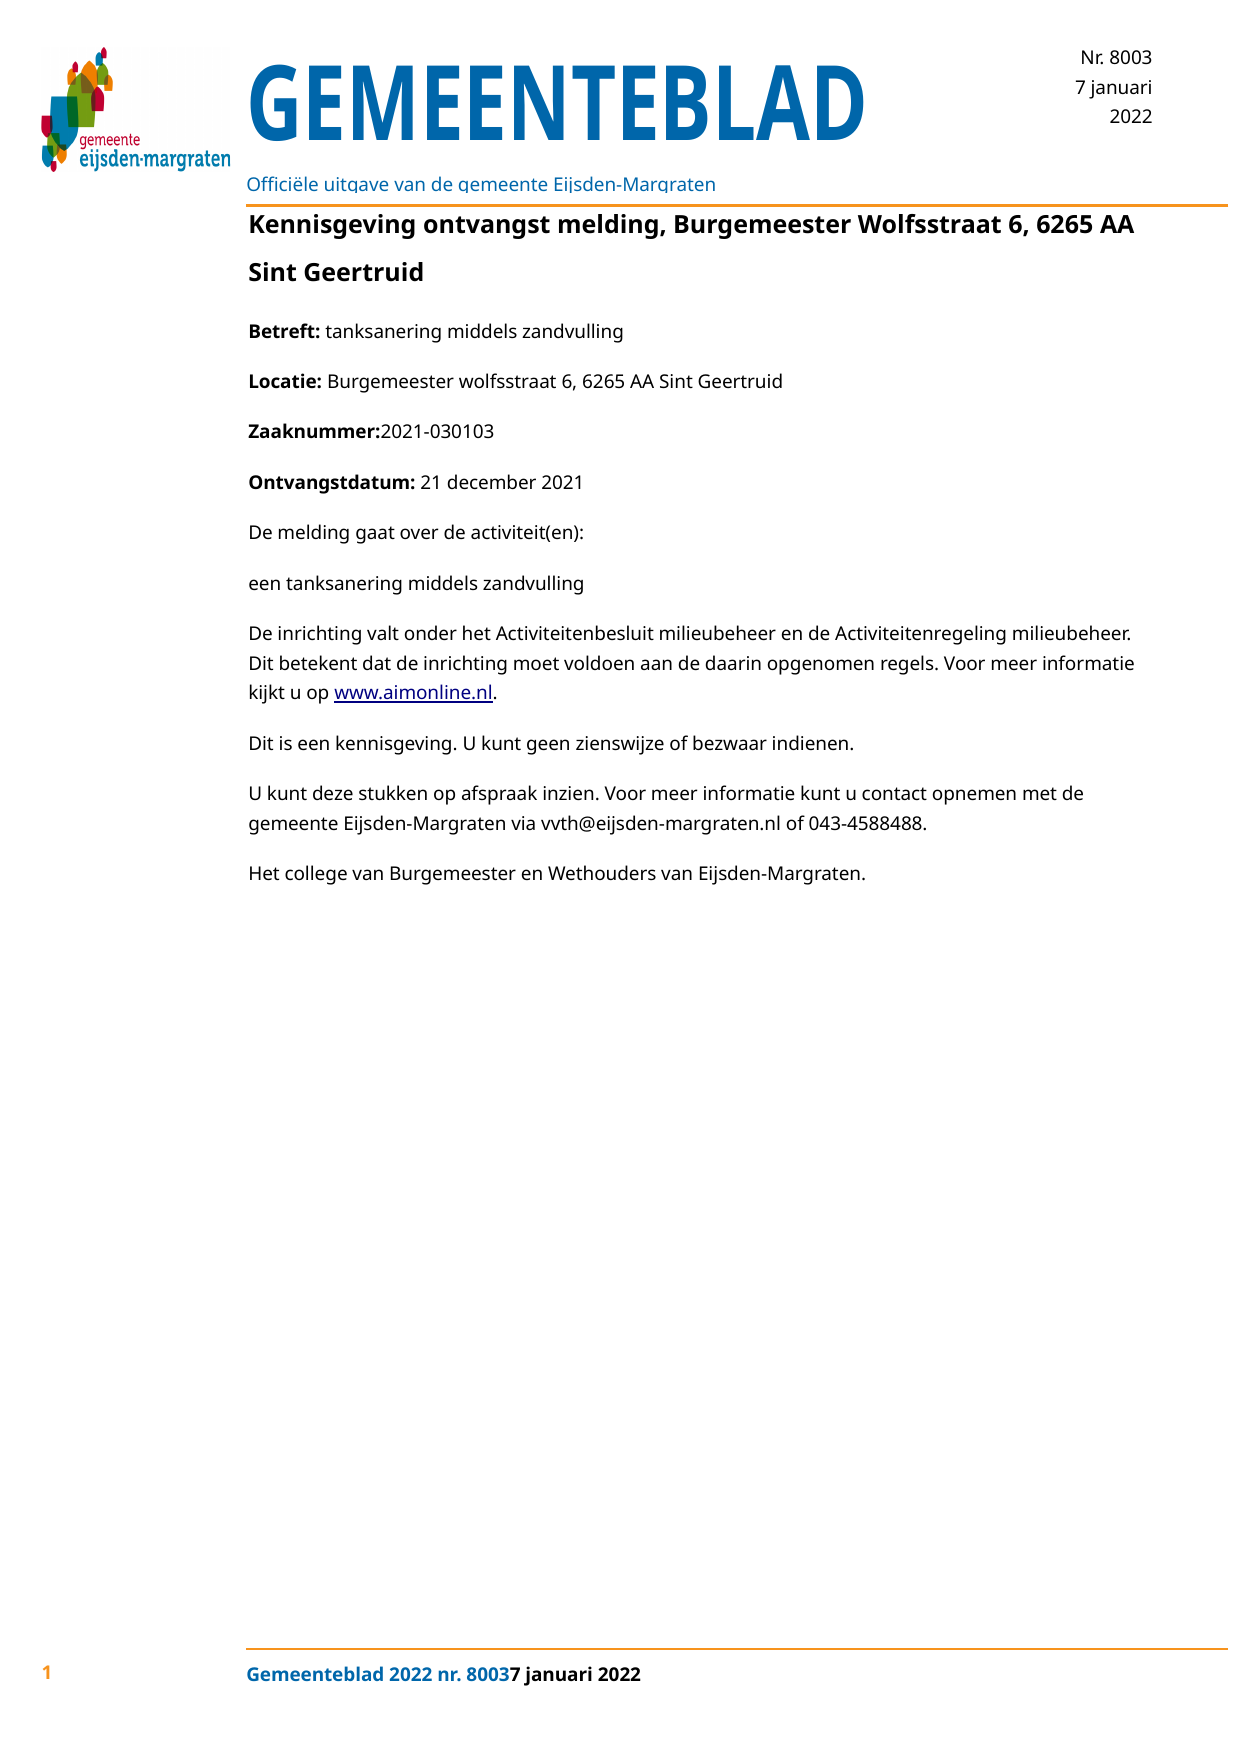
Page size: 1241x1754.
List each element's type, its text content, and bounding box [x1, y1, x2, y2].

text U kunt deze stukken op afspraak inzien. Voor meer informatie kunt u contact opnemen met de gemeente Eijsden-Margraten via vvth@eijsden-margraten.nl of 043-4588488. [248, 780, 1152, 836]
text De inrichting valt onder het Activiteitenbesluit milieubeheer en de Activiteitenregeling milieubeheer. Dit betekent dat de inrichting moet voldoen aan de daarin opgenomen regels. Voor meer informatie kijkt u op www.aimonline.nl. [248, 620, 1152, 705]
text Zaaknummer:2021-030103 [248, 419, 1152, 444]
text Kennisgeving ontvangst melding, Burgemeester Wolfsstraat 6, 6265 AA Sint Geertruid [248, 207, 1152, 288]
text Dit is een kennisgeving. U kunt geen zienswijze of bezwaar indienen. [248, 730, 1152, 756]
text een tanksanering middels zandvulling [248, 570, 1152, 596]
text Het college van Burgemeester en Wethouders van Eijsden-Margraten. [248, 860, 1152, 886]
text Locatie: Burgemeester wolfsstraat 6, 6265 AA Sint Geertruid [248, 368, 1152, 394]
text Ontvangstdatum: 21 december 2021 [248, 469, 1152, 495]
text De melding gaat over de activiteit(en): [248, 519, 1152, 545]
picture [41, 47, 231, 172]
text Betreft: tanksanering middels zandvulling [248, 318, 1152, 344]
